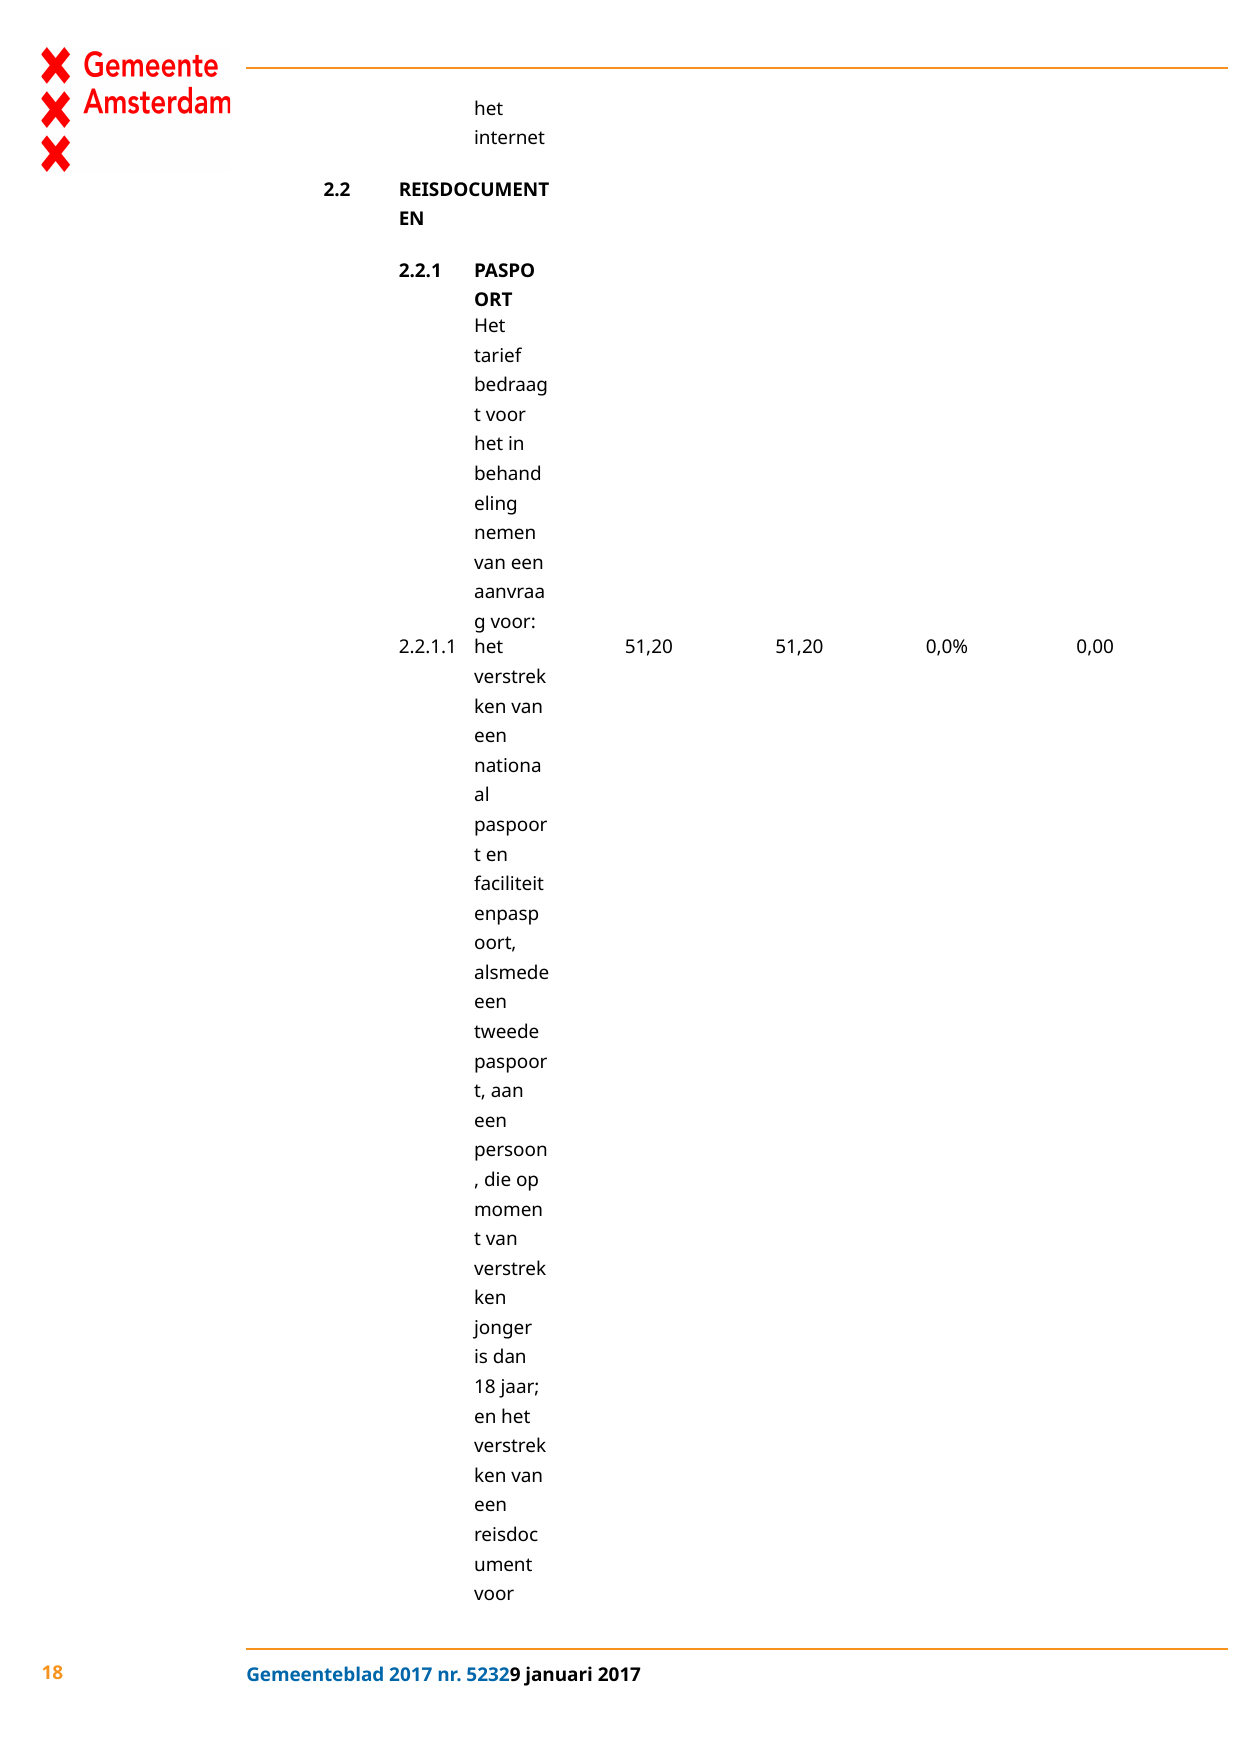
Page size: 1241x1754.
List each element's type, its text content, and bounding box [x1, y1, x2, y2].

table_cell 51,20 [775, 634, 850, 1606]
table_cell [926, 231, 1001, 257]
table_cell [323, 150, 398, 176]
table_cell [248, 150, 323, 176]
table_cell [1001, 95, 1076, 150]
table_cell [775, 176, 850, 231]
table_cell [323, 312, 398, 634]
table_cell [850, 95, 926, 150]
table_cell 0,00 [1076, 634, 1152, 1606]
table_cell [700, 257, 775, 312]
table_cell [549, 634, 624, 1606]
table_cell [323, 231, 398, 257]
table_cell [1001, 312, 1076, 634]
table_cell [625, 257, 700, 312]
table_cell [1076, 176, 1152, 231]
table_cell [850, 634, 926, 1606]
table_cell [1001, 150, 1076, 176]
table_cell [248, 312, 323, 634]
table_cell [549, 176, 624, 231]
table_cell [1076, 95, 1152, 150]
table_cell [926, 312, 1001, 634]
table_cell [850, 231, 926, 257]
table_cell [700, 634, 775, 1606]
table_cell [700, 95, 775, 150]
table_cell het verstrekken van een nationaal paspoort en faciliteitenpaspoort, alsmede een tweede paspoort, aan een persoon, die op moment van verstrekken jonger is dan 18 jaar; en het verstrekken van een reisdocument voor [474, 634, 549, 1606]
picture [41, 47, 231, 172]
table_cell [926, 257, 1001, 312]
table_cell [399, 312, 474, 634]
table_cell 51,20 [625, 634, 700, 1606]
table_cell [625, 231, 700, 257]
table_cell [1076, 312, 1152, 634]
table_cell [625, 95, 700, 150]
table_cell [1001, 231, 1076, 257]
table_cell [700, 312, 775, 634]
table_cell [248, 231, 323, 257]
table_cell [625, 150, 700, 176]
table_cell [399, 150, 474, 176]
table_cell REISDOCUMENTEN [399, 176, 549, 231]
table_cell [775, 231, 850, 257]
table_cell [248, 95, 323, 150]
table_cell [1076, 257, 1152, 312]
table_cell [926, 176, 1001, 231]
table_cell [1076, 150, 1152, 176]
table_cell [399, 231, 474, 257]
table_cell [549, 95, 624, 150]
table_cell [248, 257, 323, 312]
table_cell [775, 312, 850, 634]
table_cell [850, 176, 926, 231]
table_cell [248, 634, 323, 1606]
table_cell [926, 95, 1001, 150]
table_cell 2.2 [323, 176, 398, 231]
table_cell [248, 176, 323, 231]
table_cell [549, 150, 624, 176]
table_cell [850, 150, 926, 176]
table_cell het internet [474, 95, 549, 150]
table_cell [775, 95, 850, 150]
table_cell [926, 150, 1001, 176]
table_cell [625, 312, 700, 634]
table_cell [700, 150, 775, 176]
table_cell 0,0% [926, 634, 1001, 1606]
table_cell [323, 634, 398, 1606]
table_cell [549, 257, 624, 312]
table_cell PASPOORT [474, 257, 549, 312]
table_cell [323, 95, 398, 150]
table_cell [1001, 257, 1076, 312]
table_cell [474, 231, 549, 257]
table_cell [625, 176, 700, 231]
table_cell [775, 150, 850, 176]
table_cell Het tarief bedraagt voor het in behandeling nemen van een aanvraag voor: [474, 312, 549, 634]
table_cell 2.2.1.1 [399, 634, 474, 1606]
table_cell 2.2.1 [399, 257, 474, 312]
table_cell [323, 257, 398, 312]
table_cell [1001, 634, 1076, 1606]
table_cell [549, 312, 624, 634]
table_cell [474, 150, 549, 176]
table_cell [850, 257, 926, 312]
table_cell [1076, 231, 1152, 257]
table_cell [700, 231, 775, 257]
table_cell [549, 231, 624, 257]
table_cell [700, 176, 775, 231]
table_cell [850, 312, 926, 634]
table_cell [1001, 176, 1076, 231]
table_cell [775, 257, 850, 312]
table_cell [399, 95, 474, 150]
